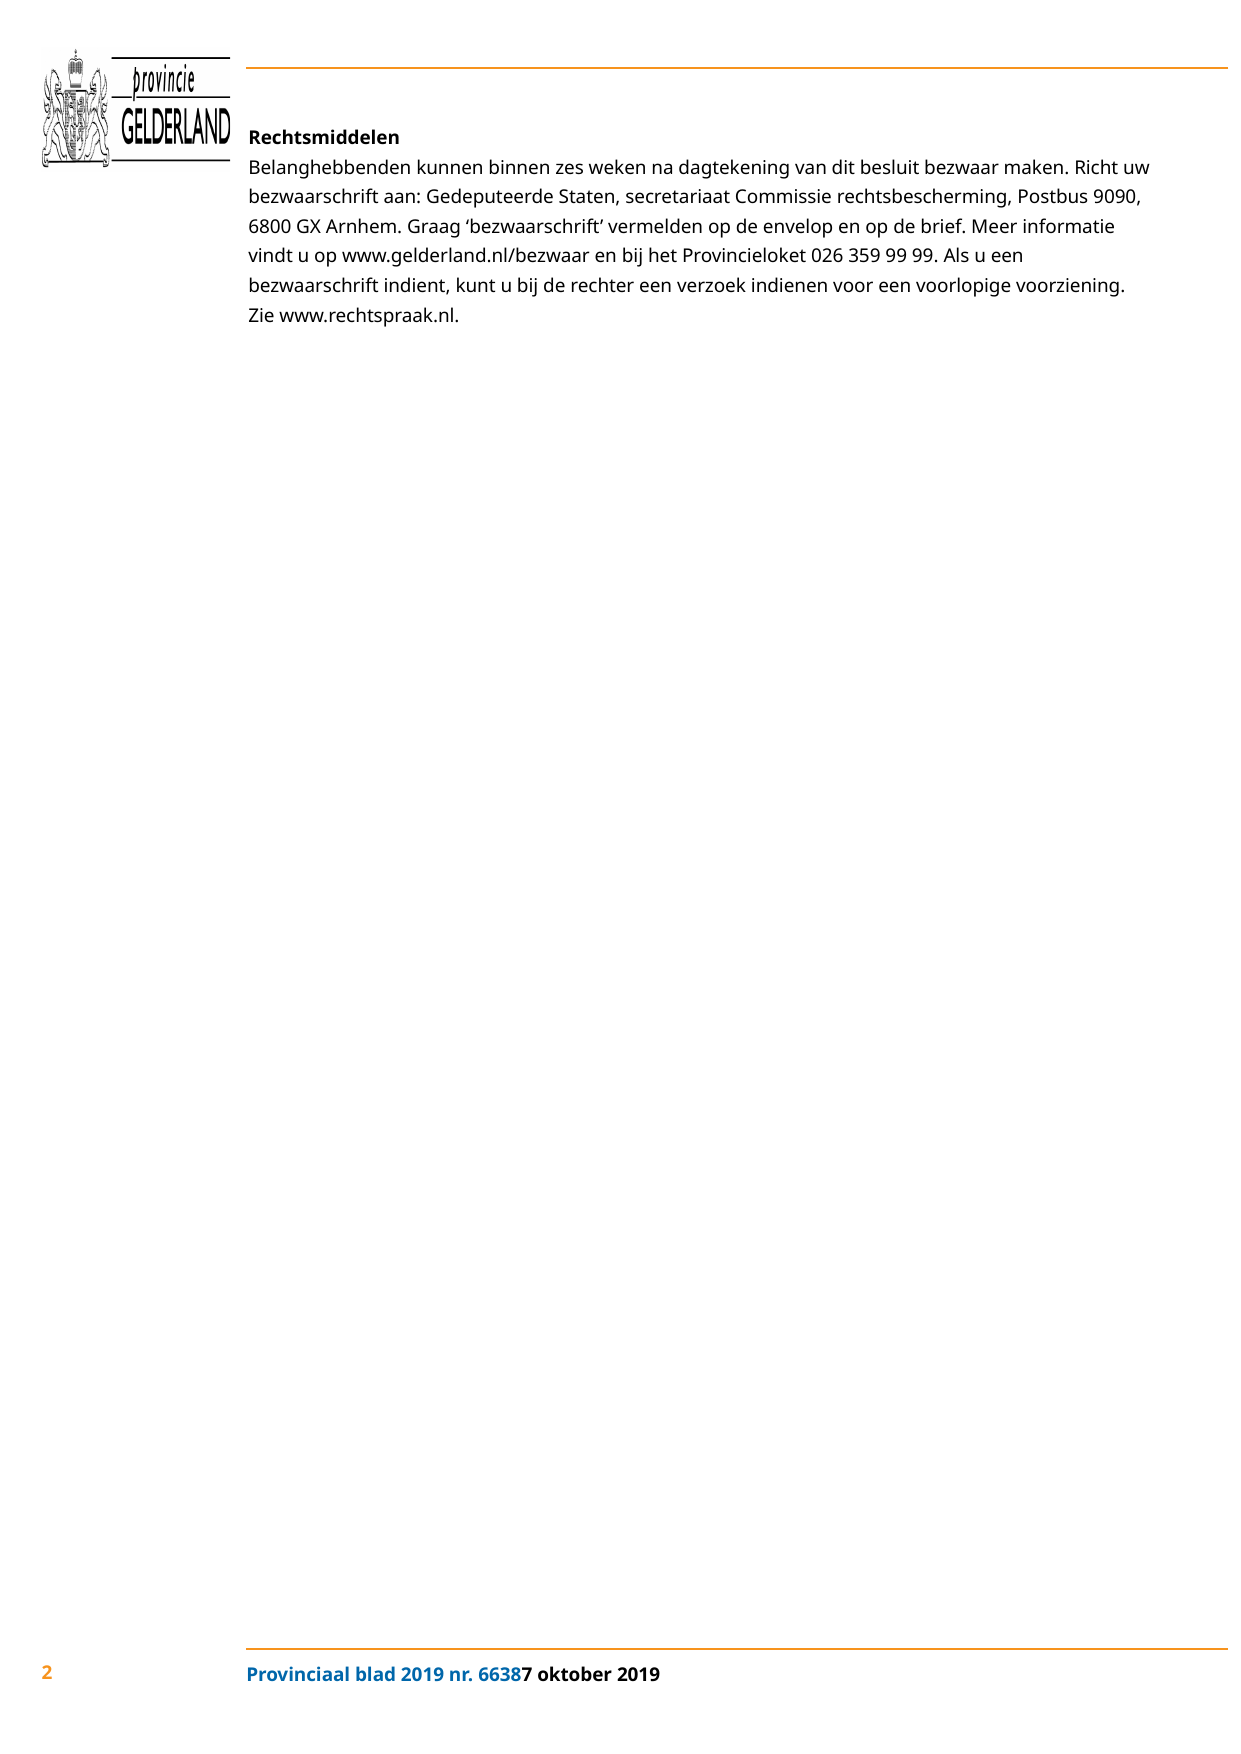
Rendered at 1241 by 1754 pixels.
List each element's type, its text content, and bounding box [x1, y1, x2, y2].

picture [41, 47, 231, 172]
text Rechtsmiddelen [248, 124, 1152, 150]
text Belanghebbenden kunnen binnen zes weken na dagtekening van dit besluit bezwaar maken. Richt uw bezwaarschrift aan: Gedeputeerde Staten, secretariaat Commissie rechtsbescherming, Postbus 9090, 6800 GX Arnhem. Graag ‘bezwaarschrift’ vermelden op de envelop en op de brief. Meer informatie vindt u op www.gelderland.nl/bezwaar en bij het Provincieloket 026 359 99 99. Als u een bezwaarschrift indient, kunt u bij de rechter een verzoek indienen voor een voorlopige voorziening. Zie www.rechtspraak.nl. [248, 154, 1152, 328]
